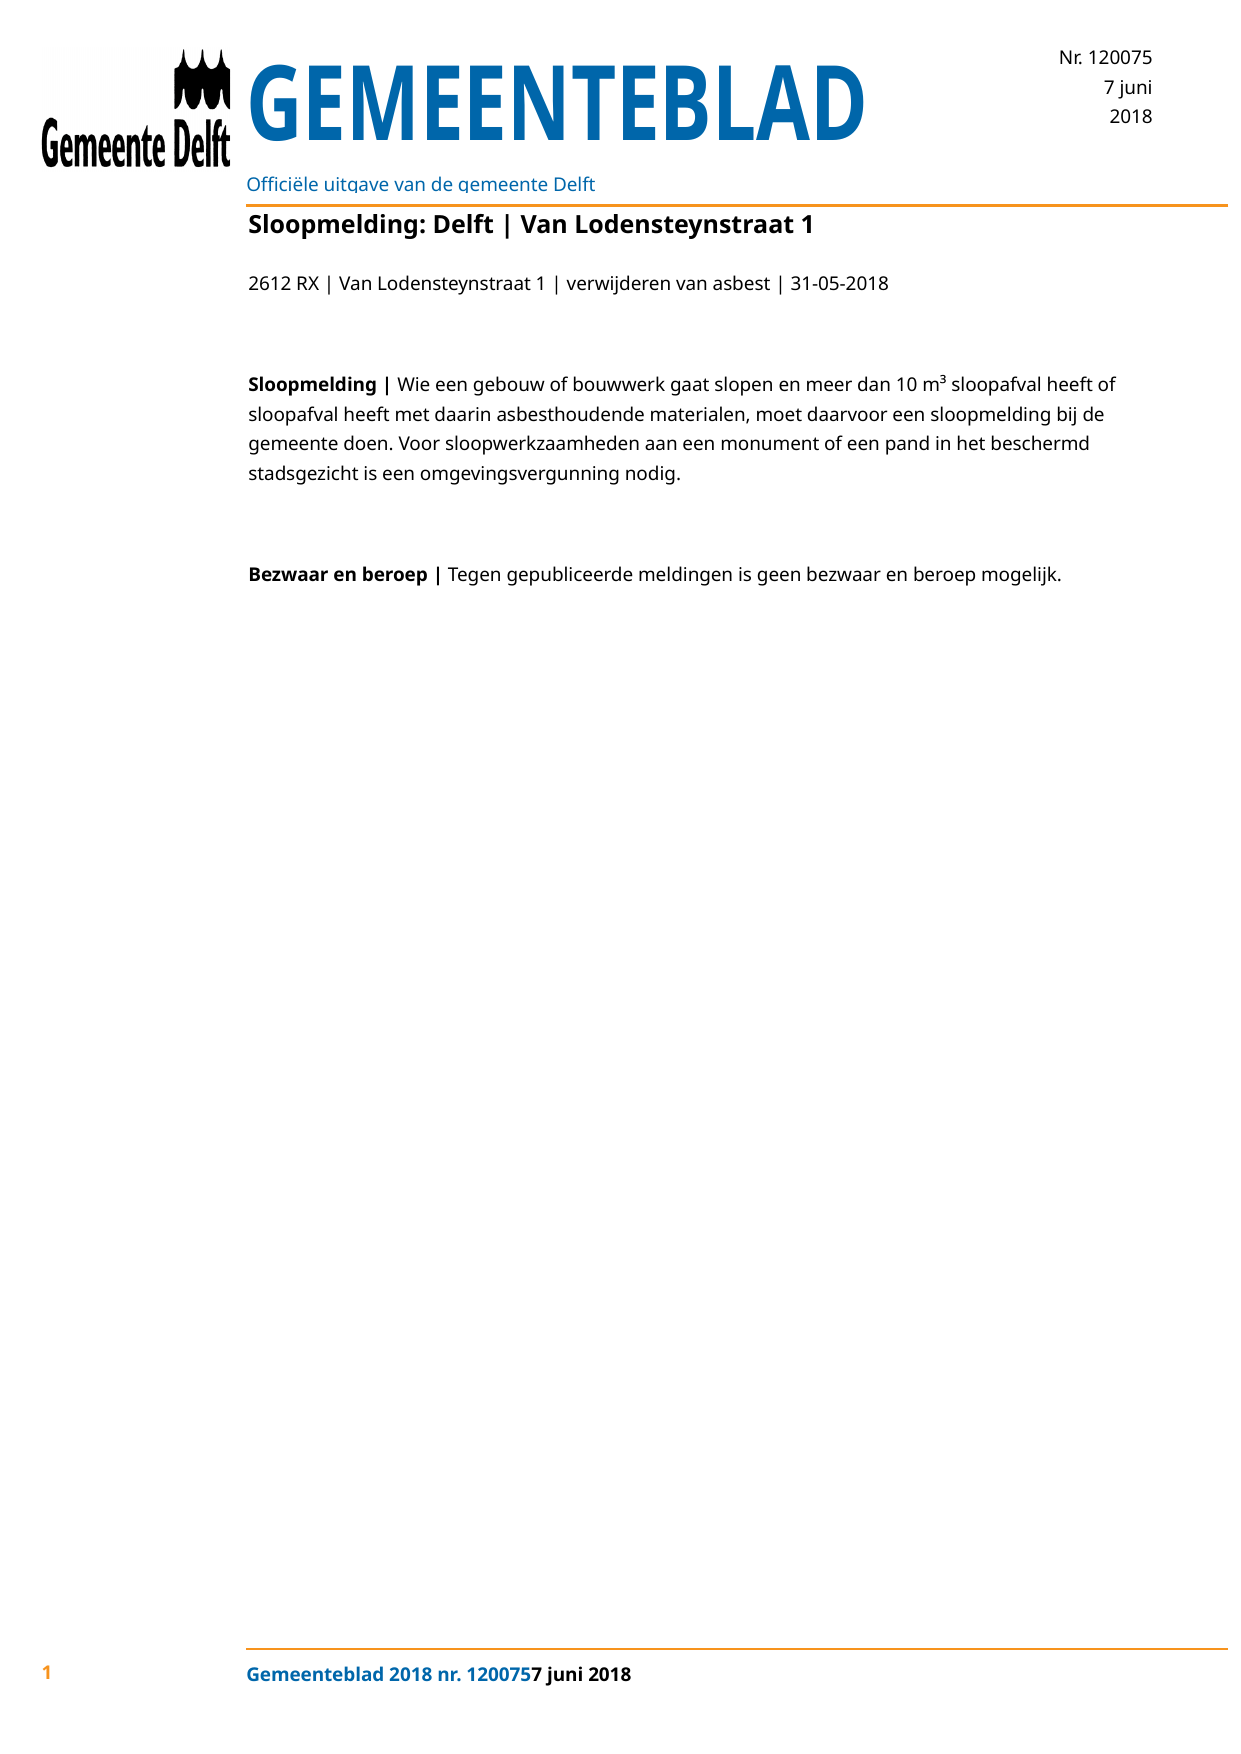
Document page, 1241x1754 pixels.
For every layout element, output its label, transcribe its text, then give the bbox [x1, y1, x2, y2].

picture [41, 47, 231, 172]
text Sloopmelding: Delft | Van Lodensteynstraat 1 [248, 207, 1152, 241]
text Bezwaar en beroep | Tegen gepubliceerde meldingen is geen bezwaar en beroep mogelijk. [248, 561, 1152, 586]
text Sloopmelding | Wie een gebouw of bouwwerk gaat slopen en meer dan 10 m³ sloopafval heeft of sloopafval heeft met daarin asbesthoudende materialen, moet daarvoor een sloopmelding bij de gemeente doen. Voor sloopwerkzaamheden aan een monument of een pand in het beschermd stadsgezicht is een omgevingsvergunning nodig. [248, 371, 1152, 486]
text 2612 RX | Van Lodensteynstraat 1 | verwijderen van asbest | 31-05-2018 [248, 270, 1152, 296]
